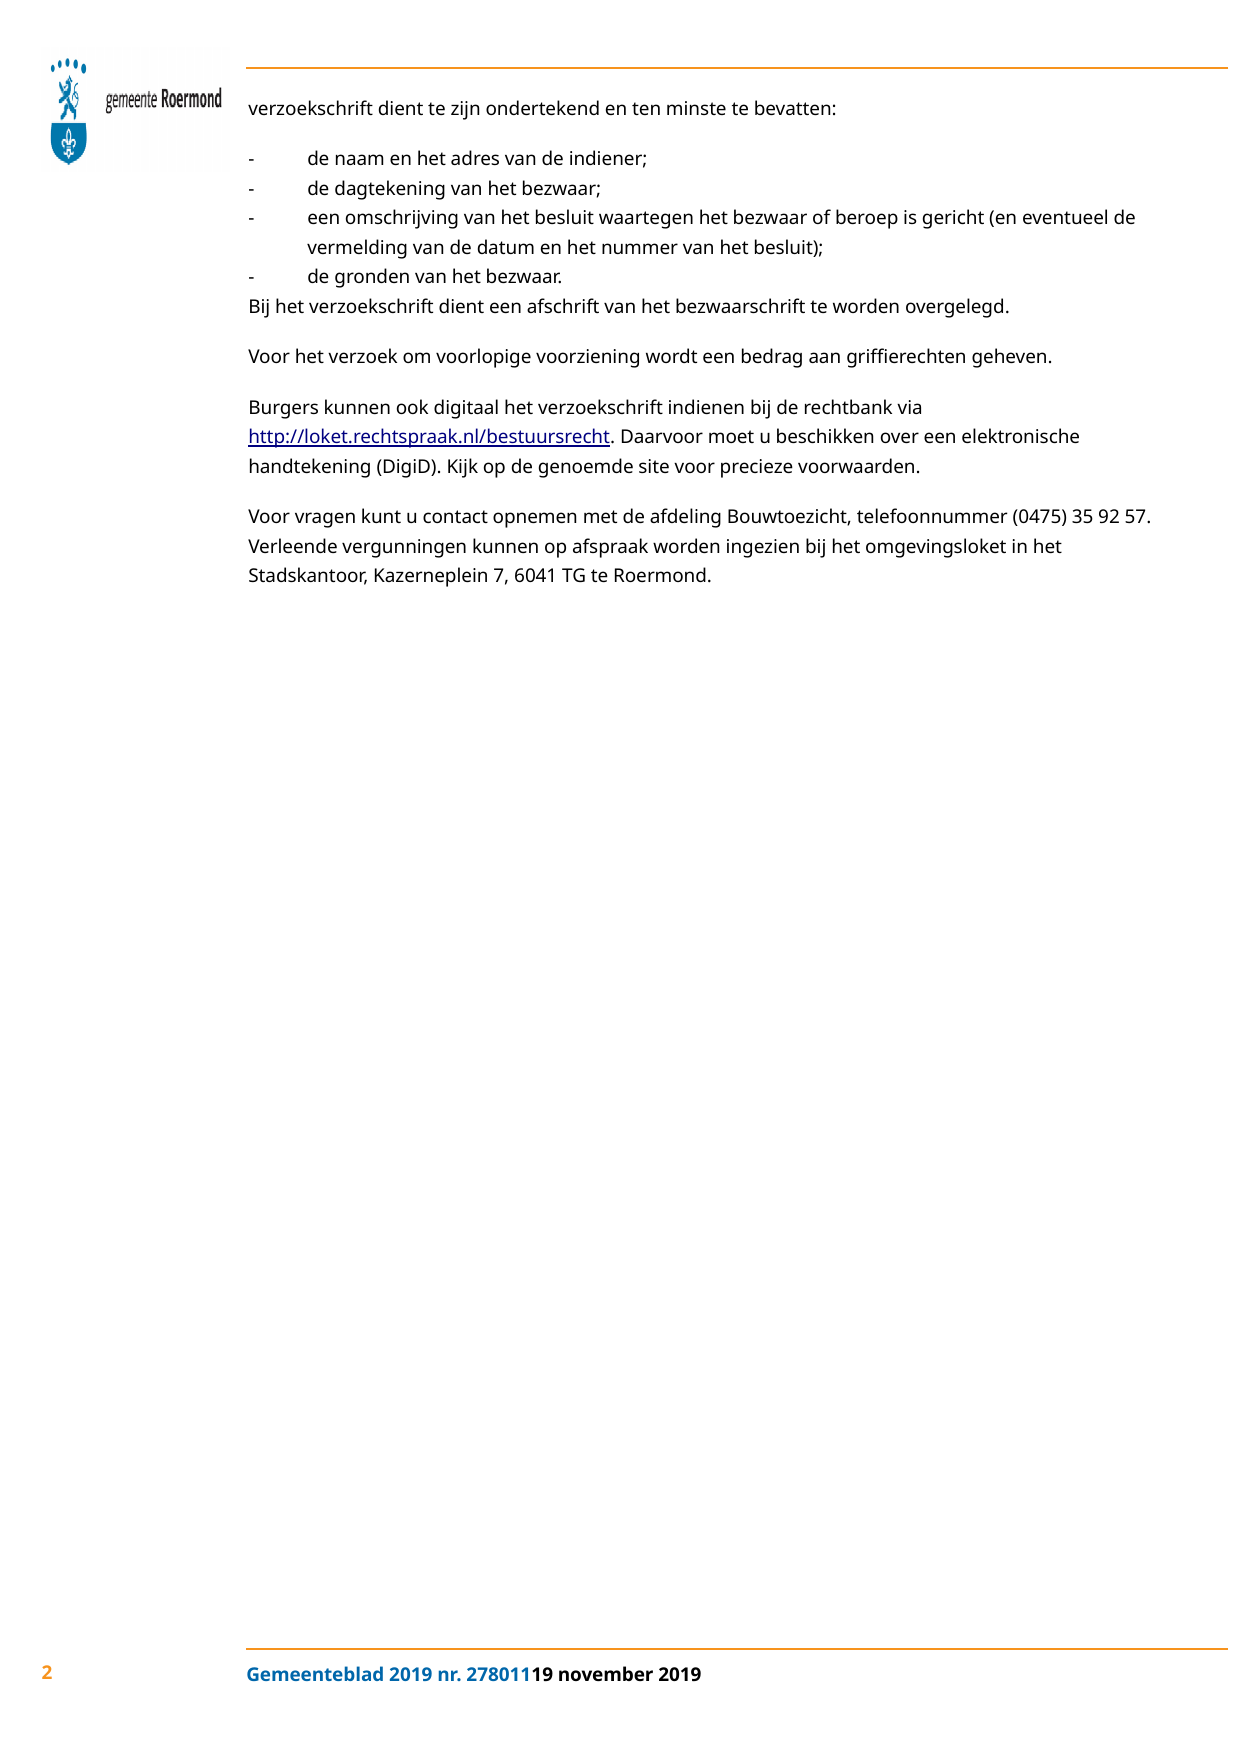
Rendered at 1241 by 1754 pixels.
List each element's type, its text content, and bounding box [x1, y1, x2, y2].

picture [41, 47, 231, 172]
text Bij het verzoekschrift dient een afschrift van het bezwaarschrift te worden overgelegd. [248, 293, 1152, 319]
text Burgers kunnen ook digitaal het verzoekschrift indienen bij de rechtbank via http://loket.rechtspraak.nl/bestuursrecht. Daarvoor moet u beschikken over een elektronische handtekening (DigiD). Kijk op de genoemde site voor precieze voorwaarden. [248, 394, 1152, 479]
list de naam en het adres van de indiener; [248, 145, 1152, 171]
text verzoekschrift dient te zijn ondertekend en ten minste te bevatten: [248, 95, 1152, 121]
list een omschrijving van het besluit waartegen het bezwaar of beroep is gericht (en eventueel de vermelding van de datum en het nummer van het besluit); [248, 204, 1152, 260]
text Voor het verzoek om voorlopige voorziening wordt een bedrag aan griffierechten geheven. [248, 343, 1152, 369]
list de dagtekening van het bezwaar; [248, 175, 1152, 201]
text Voor vragen kunt u contact opnemen met de afdeling Bouwtoezicht, telefoonnummer (0475) 35 92 57. Verleende vergunningen kunnen op afspraak worden ingezien bij het omgevingsloket in het Stadskantoor, Kazerneplein 7, 6041 TG te Roermond. [248, 503, 1152, 588]
list de gronden van het bezwaar. [248, 263, 1152, 289]
